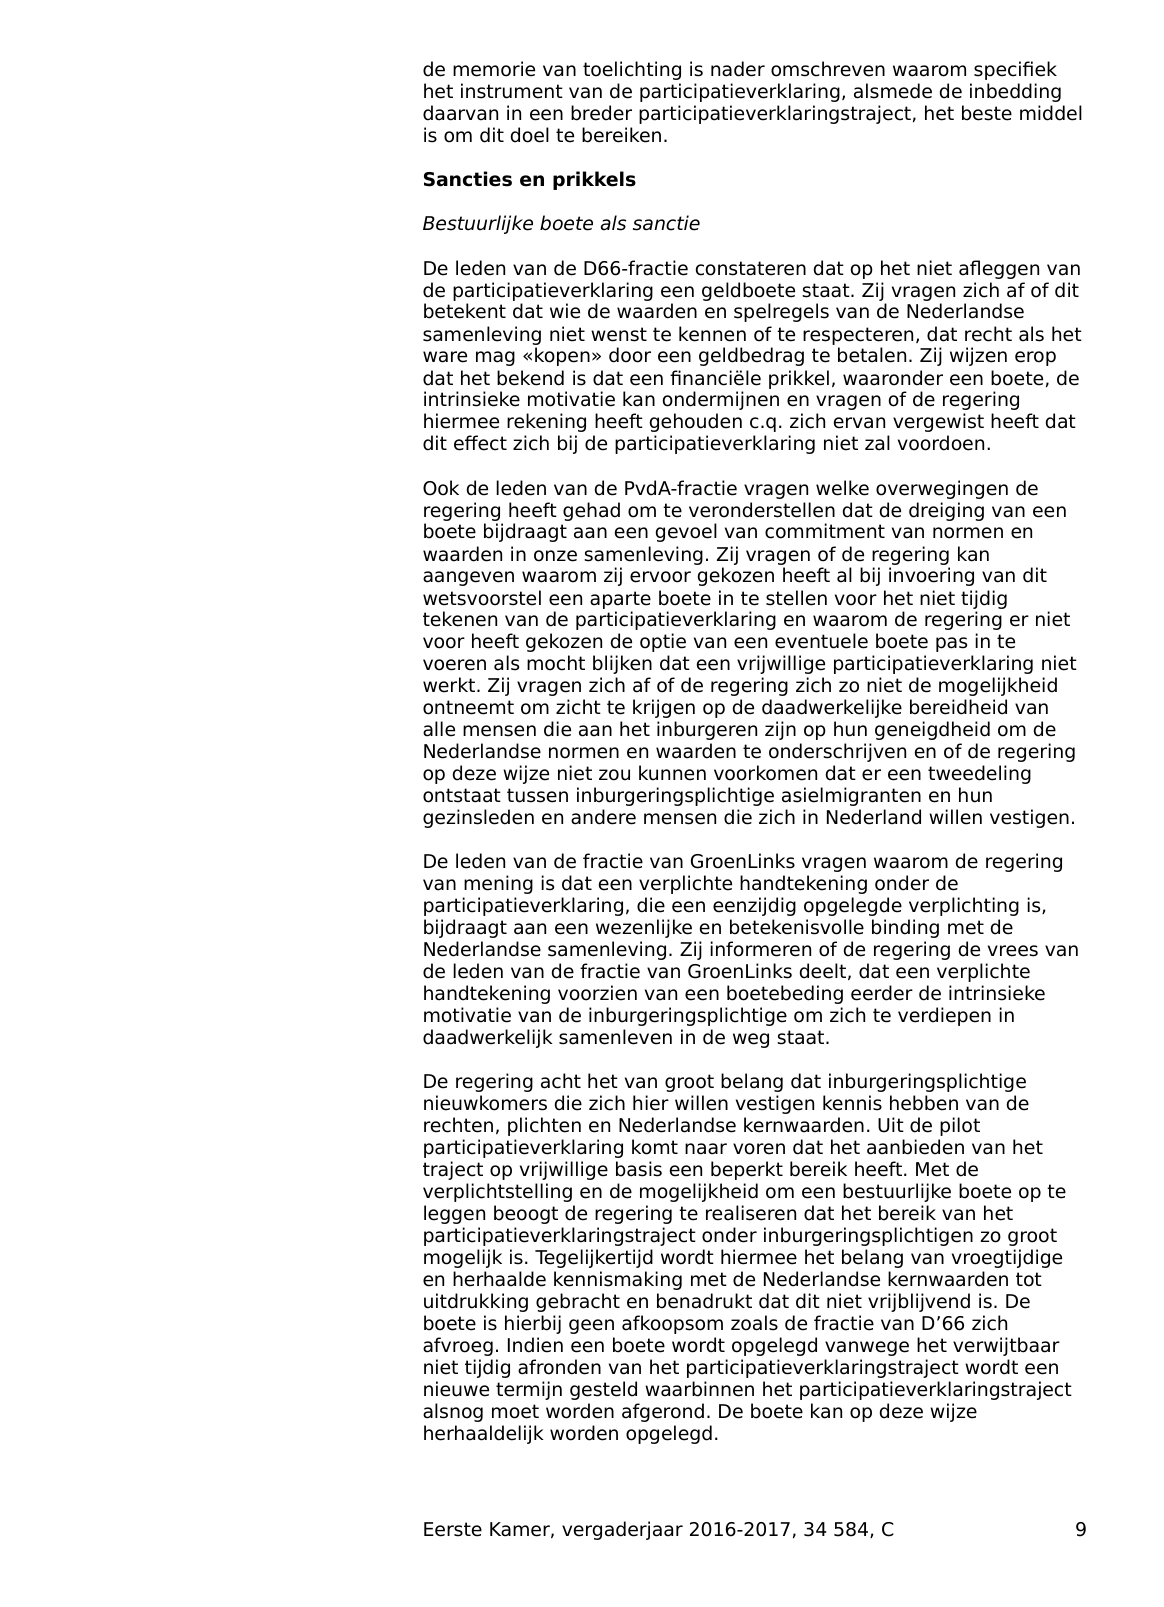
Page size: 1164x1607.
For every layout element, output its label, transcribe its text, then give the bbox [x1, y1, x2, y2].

text De leden van de D66-fractie constateren dat op het niet afleggen van de participatieverklaring een geldboete staat. Zij vragen zich af of dit betekent dat wie de waarden en spelregels van de Nederlandse samenleving niet wenst te kennen of te respecteren, dat recht als het ware mag «kopen» door een geldbedrag te betalen. Zij wijzen erop dat het bekend is dat een financiële prikkel, waaronder een boete, de intrinsieke motivatie kan ondermijnen en vragen of de regering hiermee rekening heeft gehouden c.q. zich ervan vergewist heeft dat dit effect zich bij de participatieverklaring niet zal voordoen. [422, 257, 1087, 455]
text Ook de leden van de PvdA-fractie vragen welke overwegingen de regering heeft gehad om te veronderstellen dat de dreiging van een boete bijdraagt aan een gevoel van commitment van normen en waarden in onze samenleving. Zij vragen of de regering kan aangeven waarom zij ervoor gekozen heeft al bij invoering van dit wetsvoorstel een aparte boete in te stellen voor het niet tijdig tekenen van de participatieverklaring en waarom de regering er niet voor heeft gekozen de optie van een eventuele boete pas in te voeren als mocht blijken dat een vrijwillige participatieverklaring niet werkt. Zij vragen zich af of de regering zich zo niet de mogelijkheid ontneemt om zicht te krijgen op de daadwerkelijke bereidheid van alle mensen die aan het inburgeren zijn op hun geneigdheid om de Nederlandse normen en waarden te onderschrijven en of de regering op deze wijze niet zou kunnen voorkomen dat er een tweedeling ontstaat tussen inburgeringsplichtige asielmigranten en hun gezinsleden en andere mensen die zich in Nederland willen vestigen. [422, 477, 1087, 829]
subtitle Bestuurlijke boete als sanctie [422, 213, 1087, 235]
text De regering acht het van groot belang dat inburgeringsplichtige nieuwkomers die zich hier willen vestigen kennis hebben van de rechten, plichten en Nederlandse kernwaarden. Uit de pilot participatieverklaring komt naar voren dat het aanbieden van het traject op vrijwillige basis een beperkt bereik heeft. Met de verplichtstelling en de mogelijkheid om een bestuurlijke boete op te leggen beoogt de regering te realiseren dat het bereik van het participatieverklaringstraject onder inburgeringsplichtigen zo groot mogelijk is. Tegelijkertijd wordt hiermee het belang van vroegtijdige en herhaalde kennismaking met de Nederlandse kernwaarden tot uitdrukking gebracht en benadrukt dat dit niet vrijblijvend is. De boete is hierbij geen afkoopsom zoals de fractie van D’66 zich afvroeg. Indien een boete wordt opgelegd vanwege het verwijtbaar niet tijdig afronden van het participatieverklaringstraject wordt een nieuwe termijn gesteld waarbinnen het participatieverklaringstraject alsnog moet worden afgerond. De boete kan op deze wijze herhaaldelijk worden opgelegd. [422, 1071, 1087, 1445]
subtitle Sancties en prikkels [422, 169, 1087, 191]
text De leden van de fractie van GroenLinks vragen waarom de regering van mening is dat een verplichte handtekening onder de participatieverklaring, die een eenzijdig opgelegde verplichting is, bijdraagt aan een wezenlijke en betekenisvolle binding met de Nederlandse samenleving. Zij informeren of de regering de vrees van de leden van de fractie van GroenLinks deelt, dat een verplichte handtekening voorzien van een boetebeding eerder de intrinsieke motivatie van de inburgeringsplichtige om zich te verdiepen in daadwerkelijk samenleven in de weg staat. [422, 851, 1087, 1049]
text de memorie van toelichting is nader omschreven waarom specifiek het instrument van de participatieverklaring, alsmede de inbedding daarvan in een breder participatieverklaringstraject, het beste middel is om dit doel te bereiken. [422, 59, 1087, 147]
